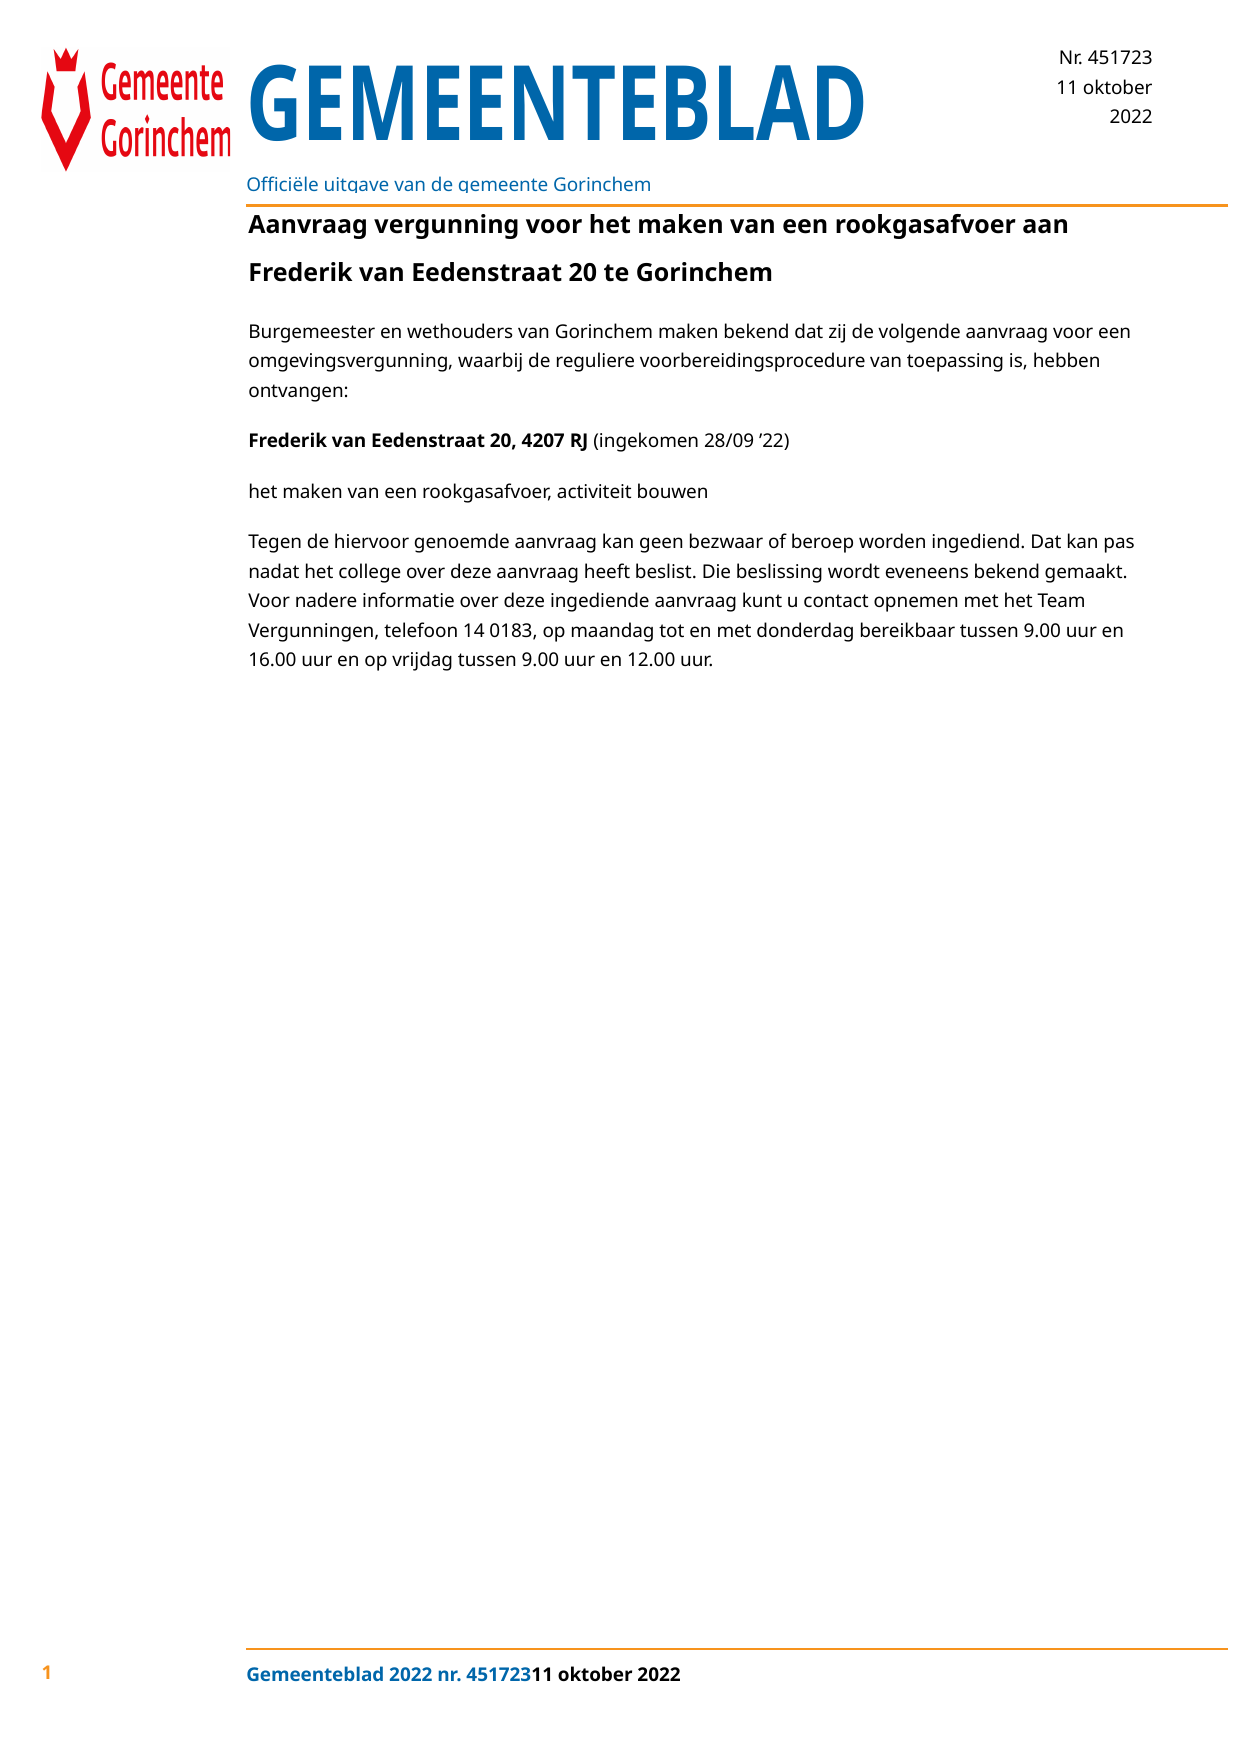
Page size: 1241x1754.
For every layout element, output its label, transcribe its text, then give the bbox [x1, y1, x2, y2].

text het maken van een rookgasafvoer, activiteit bouwen [248, 478, 1152, 504]
text Aanvraag vergunning voor het maken van een rookgasafvoer aan Frederik van Eedenstraat 20 te Gorinchem [248, 207, 1152, 288]
picture [41, 47, 231, 172]
text Frederik van Eedenstraat 20, 4207 RJ (ingekomen 28/09 ’22) [248, 427, 1152, 453]
text Tegen de hiervoor genoemde aanvraag kan geen bezwaar of beroep worden ingediend. Dat kan pas nadat het college over deze aanvraag heeft beslist. Die beslissing wordt eveneens bekend gemaakt. Voor nadere informatie over deze ingediende aanvraag kunt u contact opnemen met het Team Vergunningen, telefoon 14 0183, op maandag tot en met donderdag bereikbaar tussen 9.00 uur en 16.00 uur en op vrijdag tussen 9.00 uur en 12.00 uur. [248, 528, 1152, 672]
text Burgemeester en wethouders van Gorinchem maken bekend dat zij de volgende aanvraag voor een omgevingsvergunning, waarbij de reguliere voorbereidingsprocedure van toepassing is, hebben ontvangen: [248, 318, 1152, 403]
